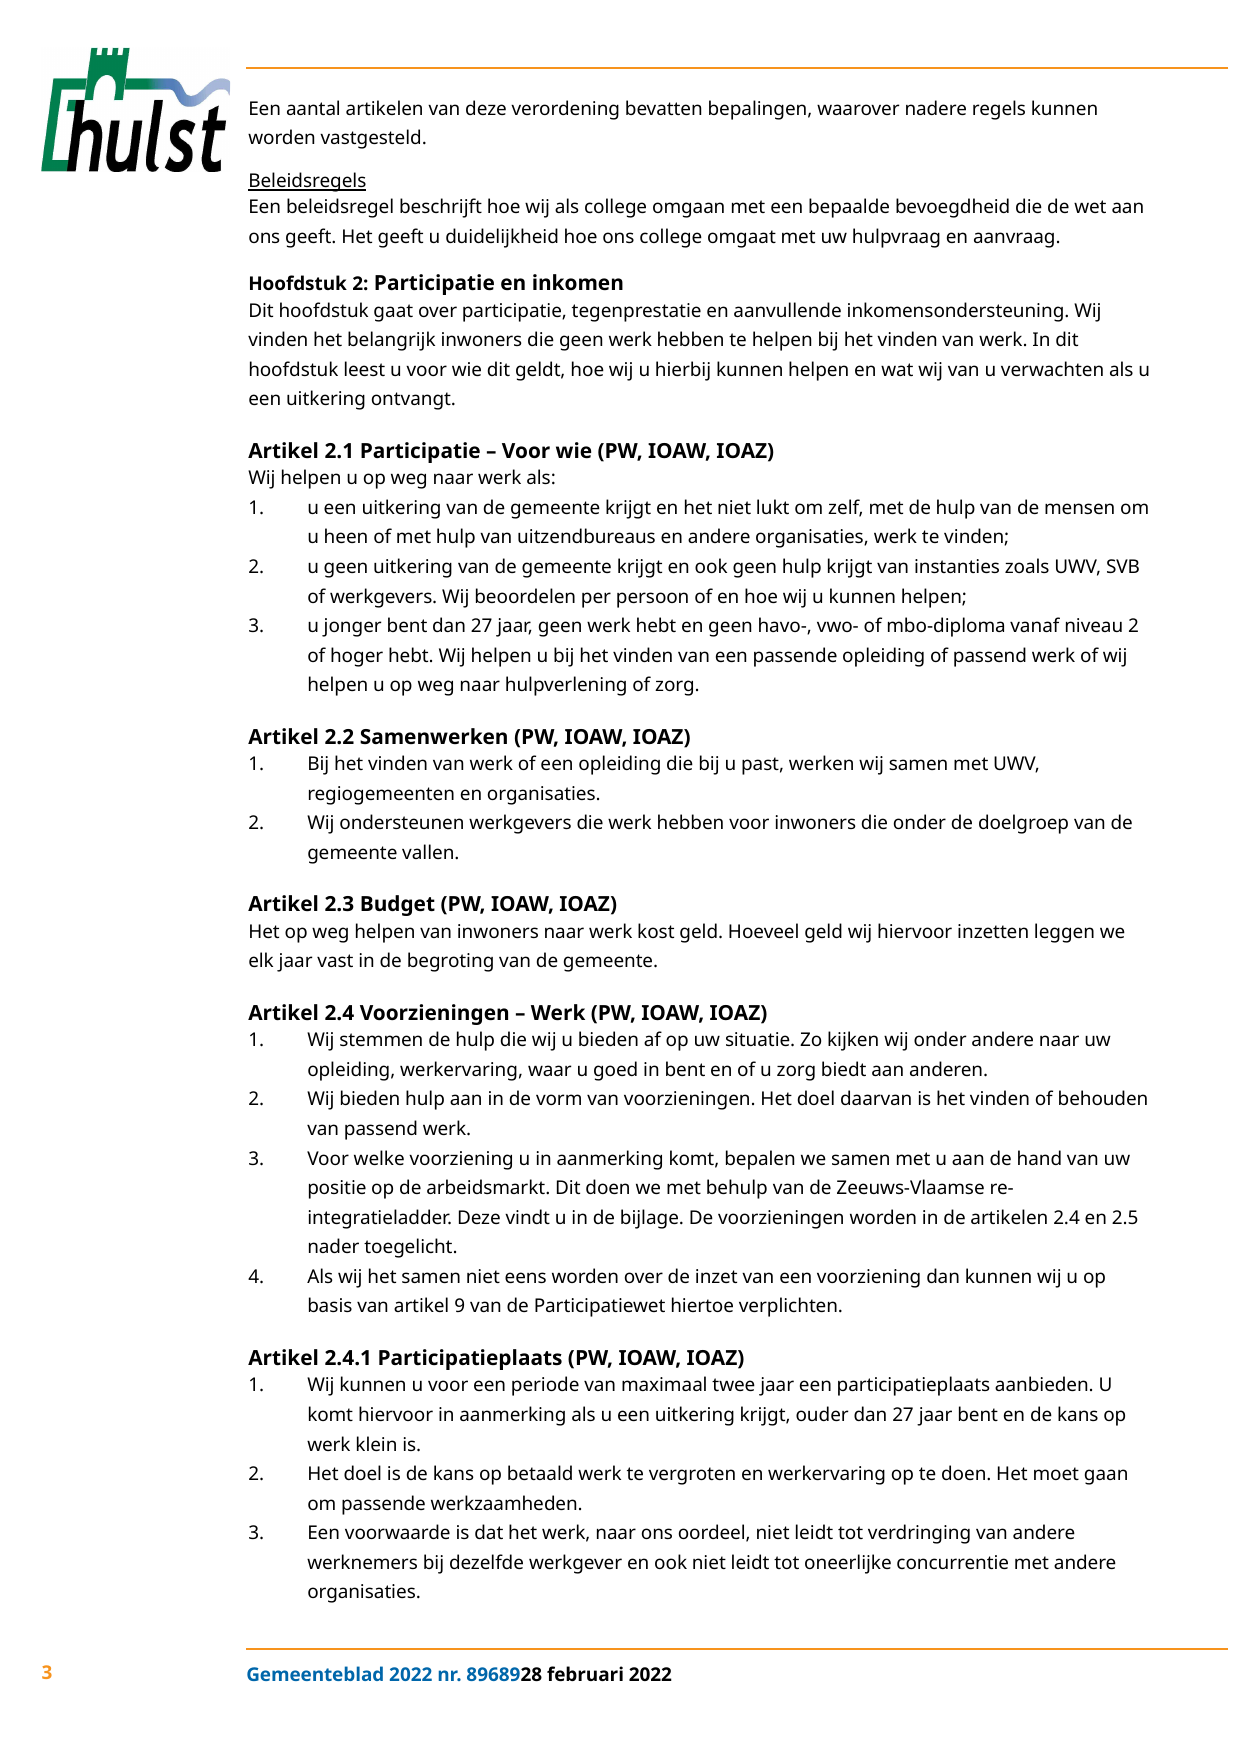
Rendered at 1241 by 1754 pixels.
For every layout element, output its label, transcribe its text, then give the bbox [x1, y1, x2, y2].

list Wij ondersteunen werkgevers die werk hebben voor inwoners die onder de doelgroep van de gemeente vallen. [248, 809, 1152, 865]
picture [41, 47, 231, 172]
text Een aantal artikelen van deze verordening bevatten bepalingen, waarover nadere regels kunnen worden vastgesteld. [248, 95, 1152, 150]
text Artikel 2.2 Samenwerken (PW, IOAW, IOAZ) [248, 722, 1152, 750]
text Dit hoofdstuk gaat over participatie, tegenprestatie en aanvullende inkomensondersteuning. Wij vinden het belangrijk inwoners die geen werk hebben te helpen bij het vinden van werk. In dit hoofdstuk leest u voor wie dit geldt, hoe wij u hierbij kunnen helpen en wat wij van u verwachten als u een uitkering ontvangt. [248, 297, 1152, 411]
text Wij helpen u op weg naar werk als: [248, 464, 1152, 490]
list u geen uitkering van de gemeente krijgt en ook geen hulp krijgt van instanties zoals UWV, SVB of werkgevers. Wij beoordelen per persoon of en hoe wij u kunnen helpen; [248, 553, 1152, 608]
text Artikel 2.3 Budget (PW, IOAW, IOAZ) [248, 889, 1152, 918]
text Artikel 2.1 Participatie – Voor wie (PW, IOAW, IOAZ) [248, 436, 1152, 464]
list Wij bieden hulp aan in de vorm van voorzieningen. Het doel daarvan is het vinden of behouden van passend werk. [248, 1086, 1152, 1141]
list Wij kunnen u voor een periode van maximaal twee jaar een participatieplaats aanbieden. U komt hiervoor in aanmerking als u een uitkering krijgt, ouder dan 27 jaar bent en de kans op werk klein is. [248, 1372, 1152, 1456]
text Beleidsregels [248, 167, 1152, 193]
text Het op weg helpen van inwoners naar werk kost geld. Hoeveel geld wij hiervoor inzetten leggen we elk jaar vast in de begroting van de gemeente. [248, 918, 1152, 973]
text Artikel 2.4 Voorzieningen – Werk (PW, IOAW, IOAZ) [248, 998, 1152, 1026]
list Voor welke voorziening u in aanmerking komt, bepalen we samen met u aan de hand van uw positie op de arbeidsmarkt. Dit doen we met behulp van de Zeeuws-Vlaamse re-integratieladder. Deze vindt u in de bijlage. De voorzieningen worden in de artikelen 2.4 en 2.5 nader toegelicht. [248, 1145, 1152, 1259]
text Een beleidsregel beschrijft hoe wij als college omgaan met een bepaalde bevoegdheid die de wet aan ons geeft. Het geeft u duidelijkheid hoe ons college omgaat met uw hulpvraag en aanvraag. [248, 193, 1152, 248]
list Het doel is de kans op betaald werk te vergroten en werkervaring op te doen. Het moet gaan om passende werkzaamheden. [248, 1460, 1152, 1516]
list u een uitkering van de gemeente krijgt en het niet lukt om zelf, met de hulp van de mensen om u heen of met hulp van uitzendbureaus en andere organisaties, werk te vinden; [248, 494, 1152, 549]
list Bij het vinden van werk of een opleiding die bij u past, werken wij samen met UWV, regiogemeenten en organisaties. [248, 750, 1152, 806]
list Een voorwaarde is dat het werk, naar ons oordeel, niet leidt tot verdringing van andere werknemers bij dezelfde werkgever en ook niet leidt tot oneerlijke concurrentie met andere organisaties. [248, 1519, 1152, 1604]
list u jonger bent dan 27 jaar, geen werk hebt en geen havo-, vwo- of mbo-diploma vanaf niveau 2 of hoger hebt. Wij helpen u bij het vinden van een passende opleiding of passend werk of wij helpen u op weg naar hulpverlening of zorg. [248, 612, 1152, 697]
list Als wij het samen niet eens worden over de inzet van een voorziening dan kunnen wij u op basis van artikel 9 van de Participatiewet hiertoe verplichten. [248, 1263, 1152, 1318]
list Wij stemmen de hulp die wij u bieden af op uw situatie. Zo kijken wij onder andere naar uw opleiding, werkervaring, waar u goed in bent en of u zorg biedt aan anderen. [248, 1026, 1152, 1082]
text Hoofdstuk 2: Participatie en inkomen [248, 268, 1152, 297]
text Artikel 2.4.1 Participatieplaats (PW, IOAW, IOAZ) [248, 1343, 1152, 1372]
